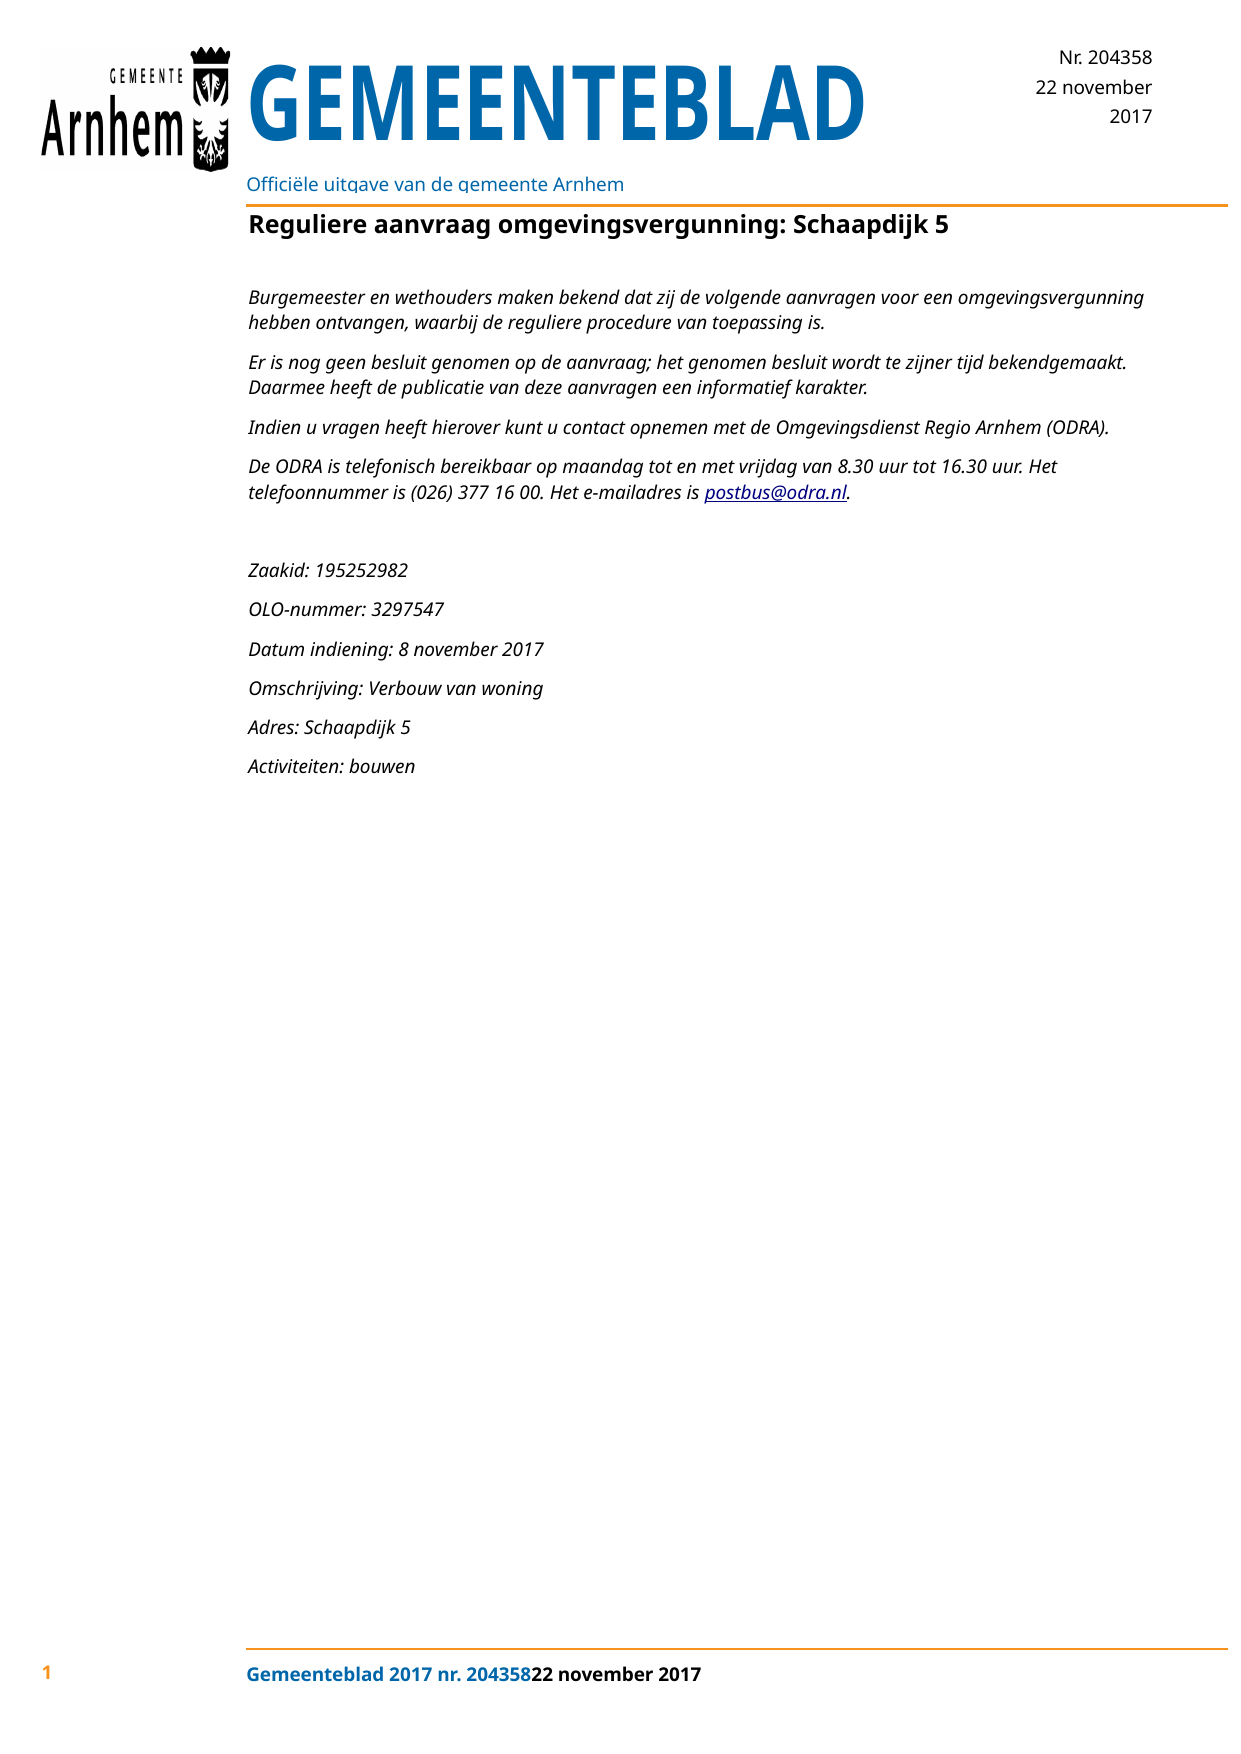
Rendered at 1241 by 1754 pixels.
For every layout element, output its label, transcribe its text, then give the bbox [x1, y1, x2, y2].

text Activiteiten: bouwen [248, 754, 1152, 779]
text Omschrijving: Verbouw van woning [248, 675, 1152, 701]
text Zaakid: 195252982 [248, 557, 1152, 583]
text OLO-nummer: 3297547 [248, 597, 1152, 622]
text Er is nog geen besluit genomen op de aanvraag; het genomen besluit wordt te zijner tijd bekendgemaakt. Daarmee heeft de publicatie van deze aanvragen een informatief karakter. [248, 349, 1152, 400]
text Datum indiening: 8 november 2017 [248, 636, 1152, 662]
text Reguliere aanvraag omgevingsvergunning: Schaapdijk 5 [248, 207, 1152, 241]
picture [41, 47, 231, 172]
text De ODRA is telefonisch bereikbaar op maandag tot en met vrijdag van 8.30 uur tot 16.30 uur. Het telefoonnummer is (026) 377 16 00. Het e-mailadres is postbus@odra.nl. [248, 453, 1152, 504]
text Indien u vragen heeft hierover kunt u contact opnemen met de Omgevingsdienst Regio Arnhem (ODRA). [248, 414, 1152, 439]
text Adres: Schaapdijk 5 [248, 714, 1152, 740]
text Burgemeester en wethouders maken bekend dat zij de volgende aanvragen voor een omgevingsvergunning hebben ontvangen, waarbij de reguliere procedure van toepassing is. [248, 284, 1152, 335]
